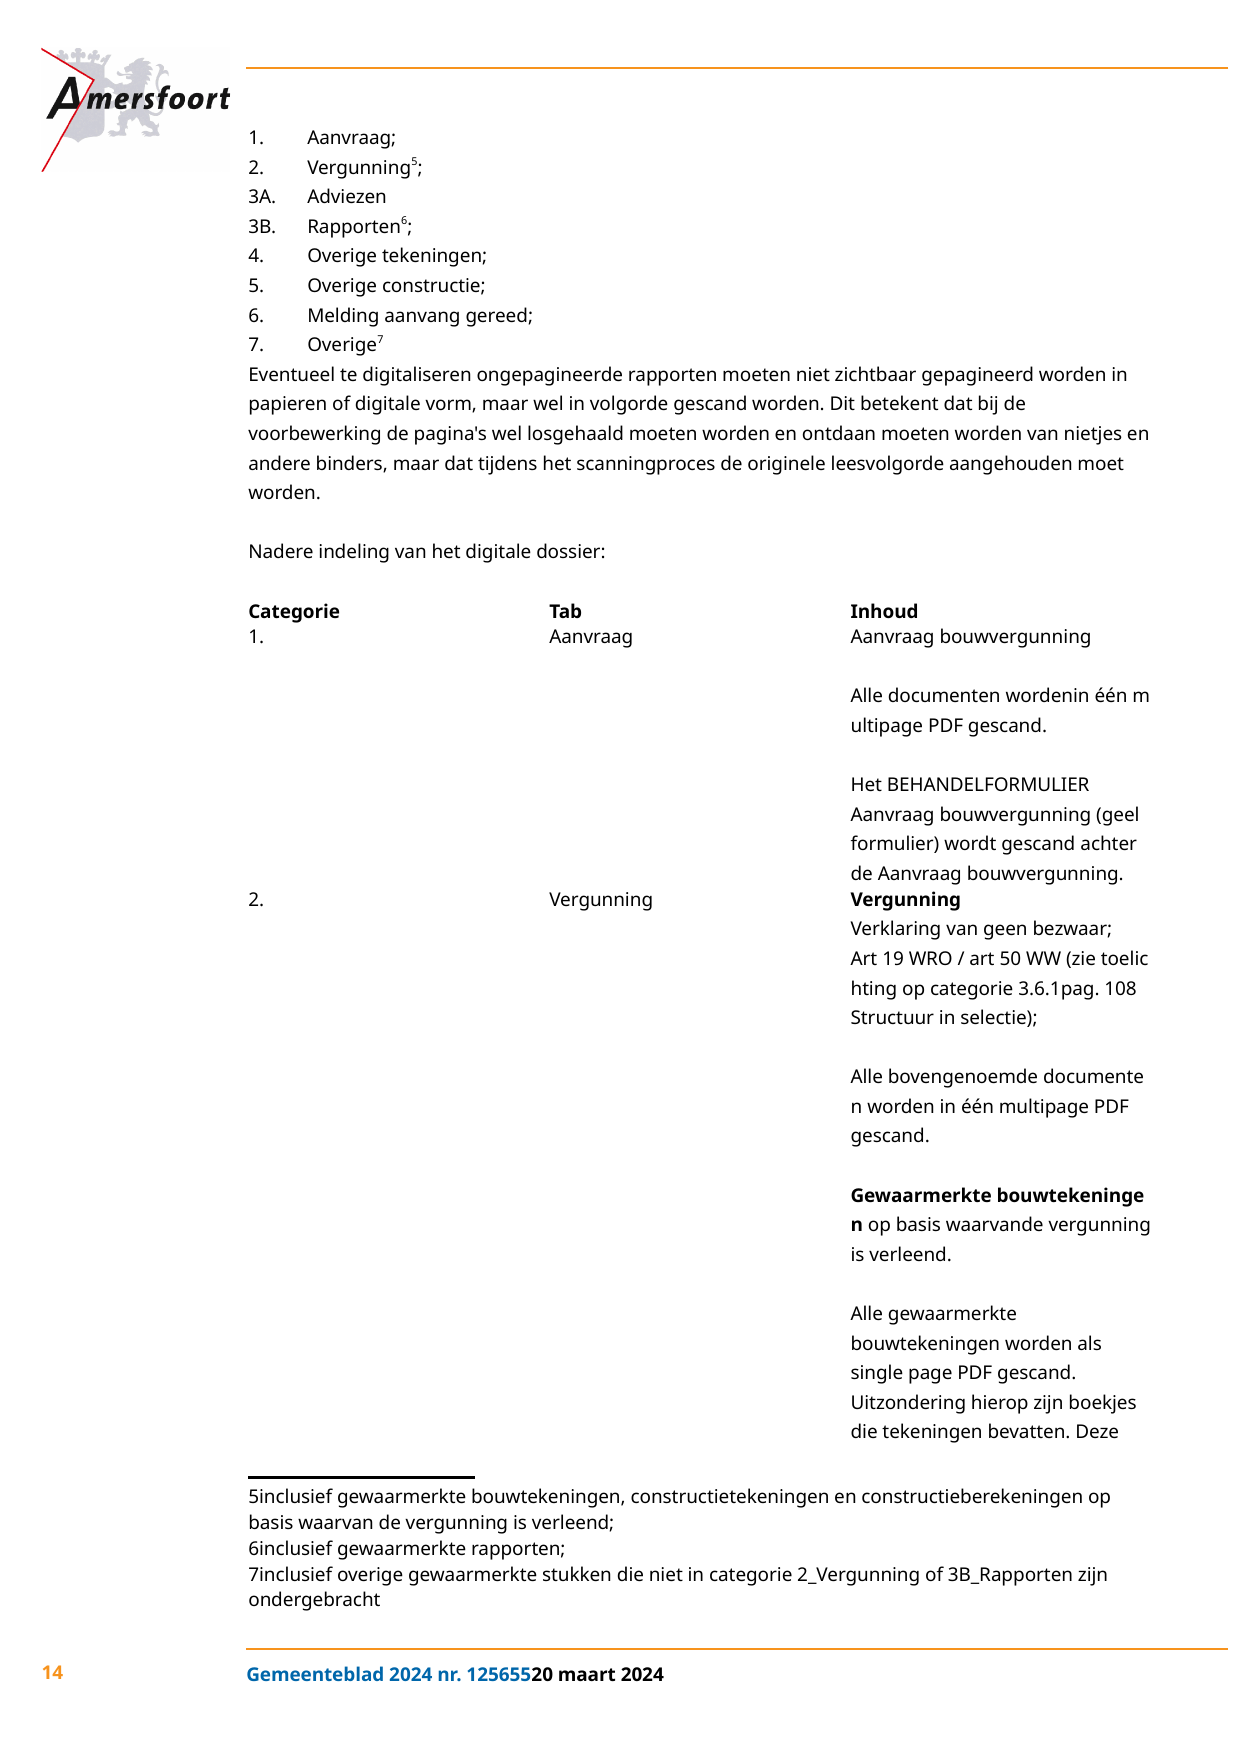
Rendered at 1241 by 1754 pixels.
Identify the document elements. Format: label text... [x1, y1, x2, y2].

text Nadere indeling van het digitale dossier: [248, 538, 1152, 564]
table_header Categorie [248, 598, 549, 623]
table_cell Vergunning Verklaring van geen bezwaar; Art 19 WRO / art 50 WW (zie toelichting op categorie 3.6.1pag. 108 Structuur in selectie); Alle bovengenoemde documenten worden in één multipage PDF gescand. Gewaarmerkte bouwtekeningen op basis waarvande vergunning is verleend. Alle gewaarmerkte bouwtekeningen worden als single page PDF gescand. Uitzondering hierop zijn boekjes die tekeningen bevatten. Deze [850, 886, 1152, 1444]
text Eventueel te digitaliseren ongepagineerde rapporten moeten niet zichtbaar gepagineerd worden in papieren of digitale vorm, maar wel in volgorde gescand worden. Dit betekent dat bij de voorbewerking de pagina's wel losgehaald moeten worden en ontdaan moeten worden van nietjes en andere binders, maar dat tijdens het scanningproces de originele leesvolgorde aangehouden moet worden. [248, 361, 1152, 505]
list inclusief overige gewaarmerkte stukken die niet in categorie 2_Vergunning of 3B_Rapporten zijn ondergebracht [248, 1561, 1152, 1612]
table_cell Aanvraag bouwvergunning Alle documenten wordenin één multipage PDF gescand. Het BEHANDELFORMULIER Aanvraag bouwvergunning (geel formulier) wordt gescand achter de Aanvraag bouwvergunning. [850, 624, 1152, 886]
table_header Inhoud [850, 598, 1152, 623]
picture [41, 47, 231, 172]
list Overige constructie; [248, 272, 1152, 298]
list Overige tekeningen; [248, 243, 1152, 268]
list Vergunning; [248, 154, 1152, 180]
list inclusief gewaarmerkte rapporten; [248, 1535, 1152, 1561]
table_cell 2. [248, 886, 549, 1444]
table_header Tab [549, 598, 850, 623]
table_cell 1. [248, 624, 549, 886]
list Aanvraag; [248, 124, 1152, 150]
list Melding aanvang gereed; [248, 302, 1152, 328]
list Rapporten; [248, 213, 1152, 239]
list inclusief gewaarmerkte bouwtekeningen, constructietekeningen en constructieberekeningen op basis waarvan de vergunning is verleend; [248, 1483, 1152, 1535]
table_cell Aanvraag [549, 624, 850, 886]
list Overige [248, 331, 1152, 357]
table_cell Vergunning [549, 886, 850, 1444]
list Adviezen [248, 183, 1152, 209]
